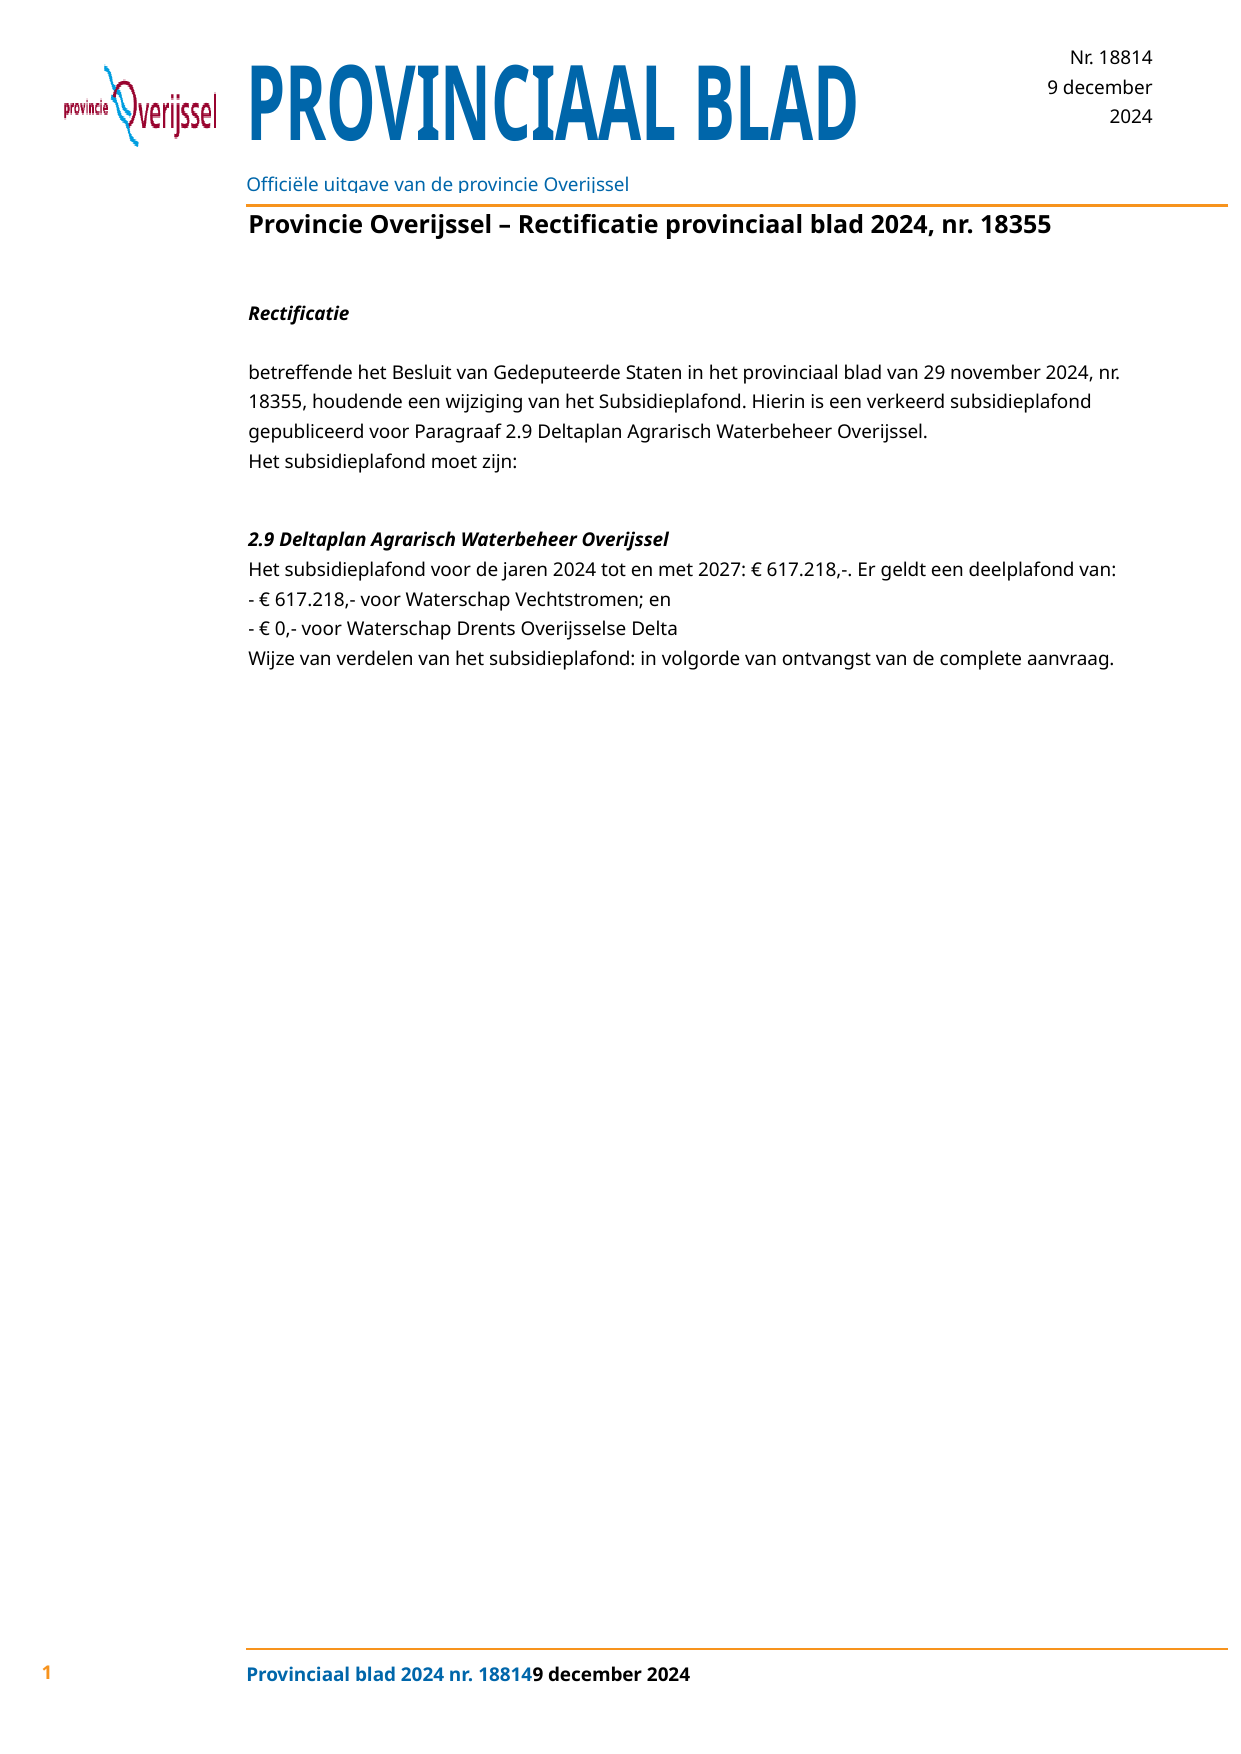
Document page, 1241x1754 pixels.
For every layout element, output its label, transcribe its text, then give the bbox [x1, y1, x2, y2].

text Het subsidieplafond moet zijn: [248, 448, 1152, 473]
text Rectificatie [248, 300, 1152, 326]
text Provincie Overijssel – Rectificatie provinciaal blad 2024, nr. 18355 [248, 207, 1152, 241]
text Wijze van verdelen van het subsidieplafond: in volgorde van ontvangst van de complete aanvraag. [248, 645, 1152, 671]
text - € 617.218,- voor Waterschap Vechtstromen; en [248, 586, 1152, 612]
picture [41, 47, 231, 172]
text betreffende het Besluit van Gedeputeerde Staten in het provinciaal blad van 29 november 2024, nr. 18355, houdende een wijziging van het Subsidieplafond. Hierin is een verkeerd subsidieplafond gepubliceerd voor Paragraaf 2.9 Deltaplan Agrarisch Waterbeheer Overijssel. [248, 359, 1152, 444]
text Het subsidieplafond voor de jaren 2024 tot en met 2027: € 617.218,-. Er geldt een deelplafond van: [248, 556, 1152, 582]
text 2.9 Deltaplan Agrarisch Waterbeheer Overijssel [248, 527, 1152, 552]
text - € 0,- voor Waterschap Drents Overijsselse Delta [248, 615, 1152, 641]
